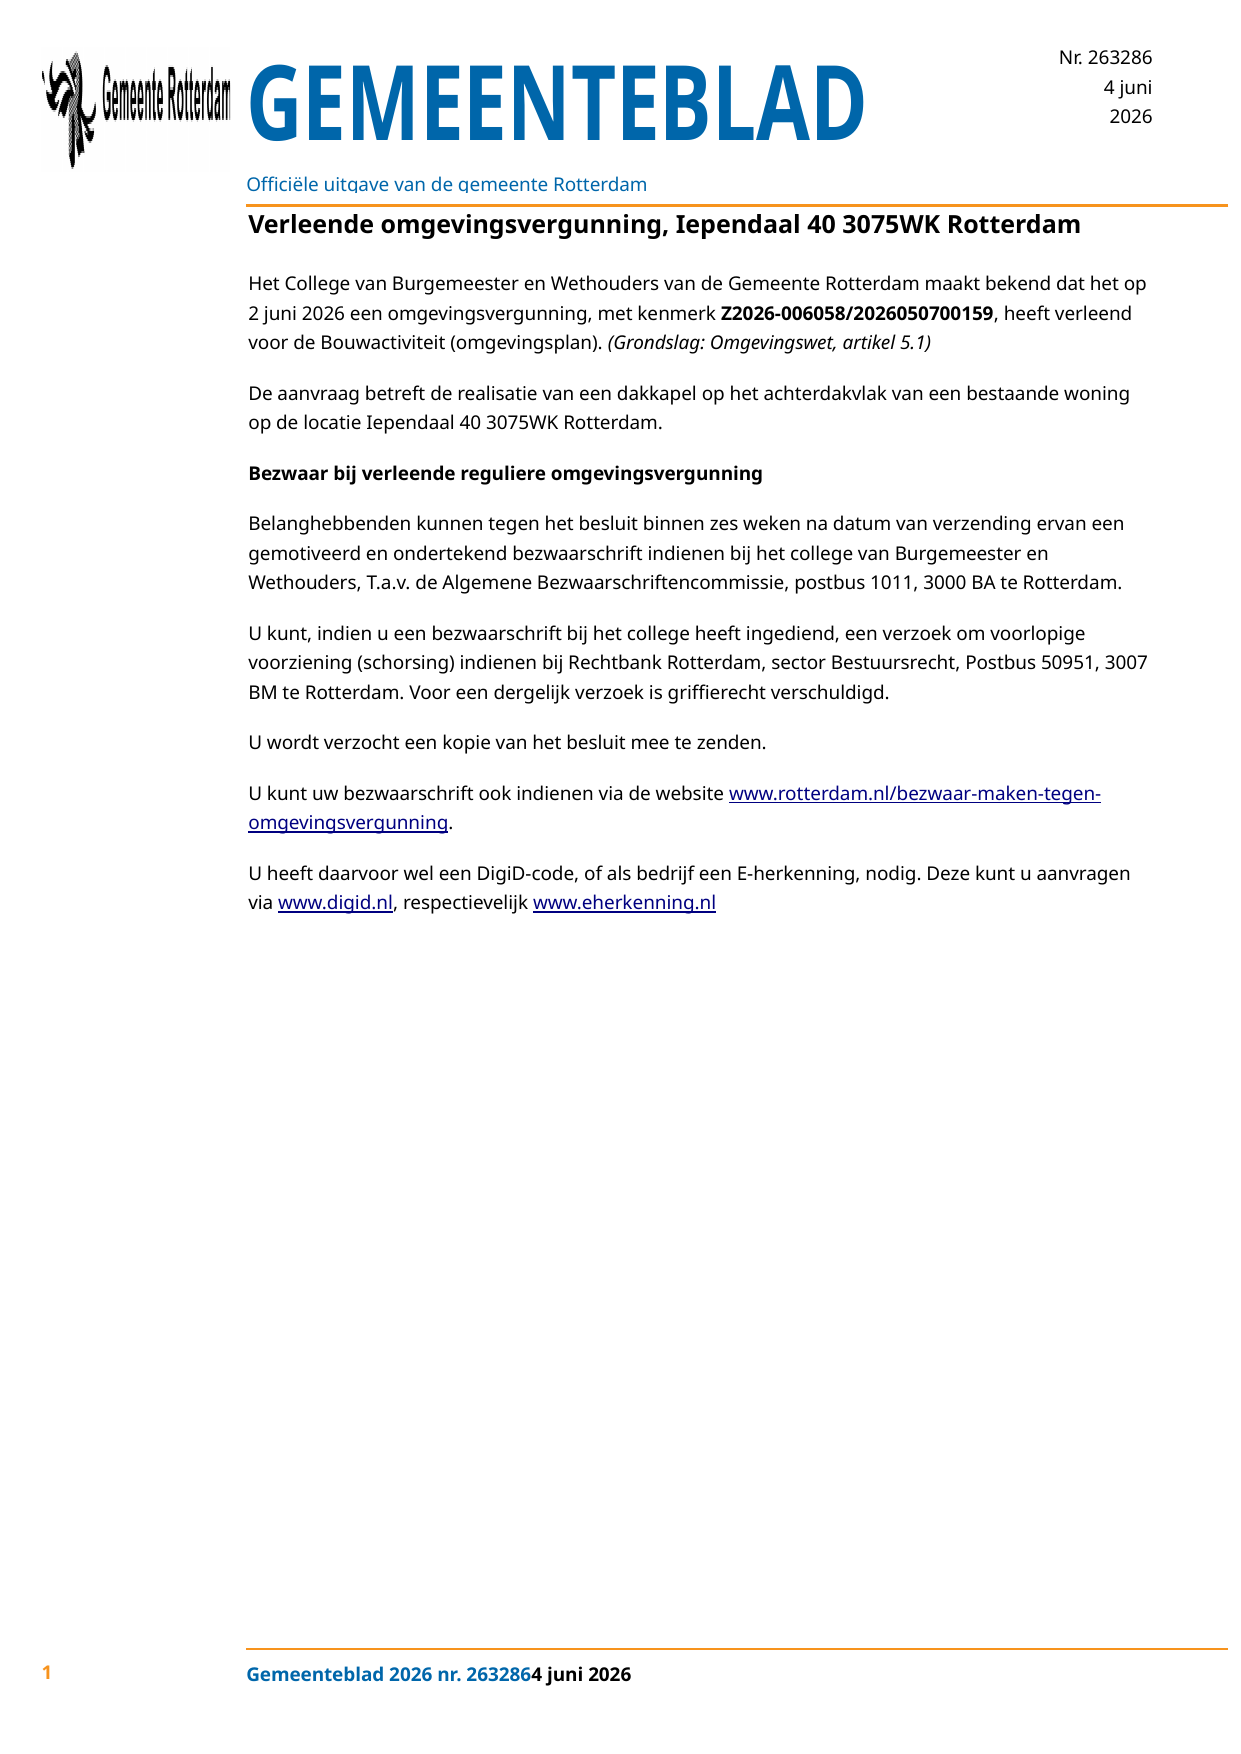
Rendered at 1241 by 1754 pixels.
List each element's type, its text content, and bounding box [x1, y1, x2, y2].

picture [41, 47, 231, 172]
text U kunt, indien u een bezwaarschrift bij het college heeft ingediend, een verzoek om voorlopige voorziening (schorsing) indienen bij Rechtbank Rotterdam, sector Bestuursrecht, Postbus 50951, 3007 BM te Rotterdam. Voor een dergelijk verzoek is griffierecht verschuldigd. [248, 620, 1152, 705]
text Bezwaar bij verleende reguliere omgevingsvergunning [248, 460, 1152, 486]
text Verleende omgevingsvergunning, Iependaal 40 3075WK Rotterdam [248, 207, 1152, 241]
text U wordt verzocht een kopie van het besluit mee te zenden. [248, 729, 1152, 755]
text Het College van Burgemeester en Wethouders van de Gemeente Rotterdam maakt bekend dat het op 2 juni 2026 een omgevingsvergunning, met kenmerk Z2026-006058/2026050700159, heeft verleend voor de Bouwactiviteit (omgevingsplan). (Grondslag: Omgevingswet, artikel 5.1) [248, 270, 1152, 355]
text De aanvraag betreft de realisatie van een dakkapel op het achterdakvlak van een bestaande woning op de locatie Iependaal 40 3075WK Rotterdam. [248, 380, 1152, 435]
text U heeft daarvoor wel een DigiD-code, of als bedrijf een E-herkenning, nodig. Deze kunt u aanvragen via www.digid.nl, respectievelijk www.eherkenning.nl [248, 860, 1152, 915]
text U kunt uw bezwaarschrift ook indienen via de website www.rotterdam.nl/bezwaar-maken-tegen-omgevingsvergunning. [248, 780, 1152, 835]
text Belanghebbenden kunnen tegen het besluit binnen zes weken na datum van verzending ervan een gemotiveerd en ondertekend bezwaarschrift indienen bij het college van Burgemeester en Wethouders, T.a.v. de Algemene Bezwaarschriftencommissie, postbus 1011, 3000 BA te Rotterdam. [248, 510, 1152, 595]
